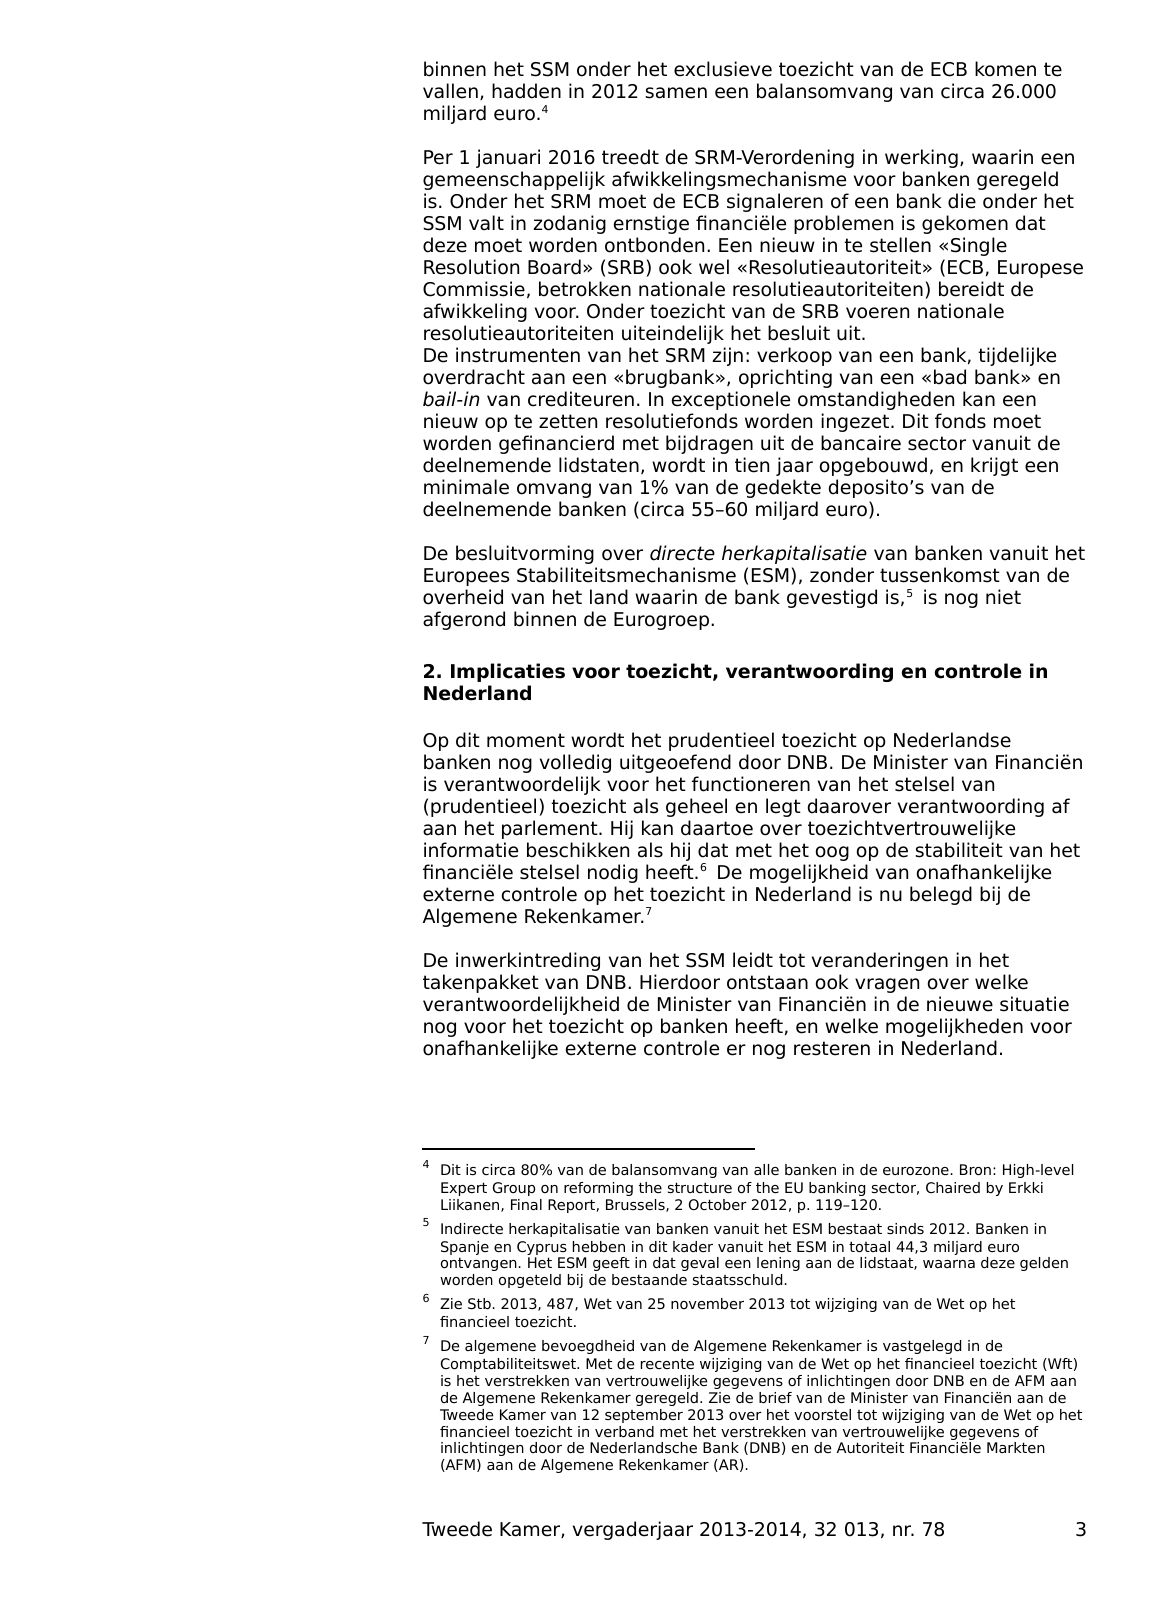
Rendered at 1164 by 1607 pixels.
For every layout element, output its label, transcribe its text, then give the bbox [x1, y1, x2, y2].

text binnen het SSM onder het exclusieve toezicht van de ECB komen te vallen, hadden in 2012 samen een balansomvang van circa 26.000 miljard euro. [422, 59, 1087, 125]
text Op dit moment wordt het prudentieel toezicht op Nederlandse banken nog volledig uitgeoefend door DNB. De Minister van Financiën is verantwoordelijk voor het functioneren van het stelsel van (prudentieel) toezicht als geheel en legt daarover verantwoording af aan het parlement. Hij kan daartoe over toezichtvertrouwelijke informatie beschikken als hij dat met het oog op de stabiliteit van het financiële stelsel nodig heeft. De mogelijkheid van onafhankelijke externe controle op het toezicht in Nederland is nu belegd bij de Algemene Rekenkamer. [422, 730, 1087, 928]
text Zie Stb. 2013, 487, Wet van 25 november 2013 tot wijziging van de Wet op het financieel toezicht. [422, 1292, 1087, 1331]
text Indirecte herkapitalisatie van banken vanuit het ESM bestaat sinds 2012. Banken in Spanje en Cyprus hebben in dit kader vanuit het ESM in totaal 44,3 miljard euro ontvangen. Het ESM geeft in dat geval een lening aan de lidstaat, waarna deze gelden worden opgeteld bij de bestaande staatsschuld. [422, 1217, 1087, 1289]
text Dit is circa 80% van de balansomvang van alle banken in de eurozone. Bron: High-level Expert Group on reforming the structure of the EU banking sector, Chaired by Erkki Liikanen, Final Report, Brussels, 2 October 2012, p. 119–120. [422, 1158, 1087, 1214]
text De algemene bevoegdheid van de Algemene Rekenkamer is vastgelegd in de Comptabiliteitswet. Met de recente wijziging van de Wet op het financieel toezicht (Wft) is het verstrekken van vertrouwelijke gegevens of inlichtingen door DNB en de AFM aan de Algemene Rekenkamer geregeld. Zie de brief van de Minister van Financiën aan de Tweede Kamer van 12 september 2013 over het voorstel tot wijziging van de Wet op het financieel toezicht in verband met het verstrekken van vertrouwelijke gegevens of inlichtingen door de Nederlandsche Bank (DNB) en de Autoriteit Financiële Markten (AFM) aan de Algemene Rekenkamer (AR). [422, 1334, 1087, 1474]
text De besluitvorming over directe herkapitalisatie van banken vanuit het Europees Stabiliteitsmechanisme (ESM), zonder tussenkomst van de overheid van het land waarin de bank gevestigd is, is nog niet afgerond binnen de Eurogroep. [422, 543, 1087, 631]
text De inwerkintreding van het SSM leidt tot veranderingen in het takenpakket van DNB. Hierdoor ontstaan ook vragen over welke verantwoordelijkheid de Minister van Financiën in de nieuwe situatie nog voor het toezicht op banken heeft, en welke mogelijkheden voor onafhankelijke externe controle er nog resteren in Nederland. [422, 950, 1087, 1060]
text De instrumenten van het SRM zijn: verkoop van een bank, tijdelijke overdracht aan een «brugbank», oprichting van een «bad bank» en bail-in van crediteuren. In exceptionele omstandigheden kan een nieuw op te zetten resolutiefonds worden ingezet. Dit fonds moet worden gefinancierd met bijdragen uit de bancaire sector vanuit de deelnemende lidstaten, wordt in tien jaar opgebouwd, en krijgt een minimale omvang van 1% van de gedekte deposito’s van de deelnemende banken (circa 55–60 miljard euro). [422, 345, 1087, 521]
subtitle 2. Implicaties voor toezicht, verantwoording en controle in Nederland [422, 661, 1087, 705]
text Per 1 januari 2016 treedt de SRM-Verordening in werking, waarin een gemeenschappelijk afwikkelingsmechanisme voor banken geregeld is. Onder het SRM moet de ECB signaleren of een bank die onder het SSM valt in zodanig ernstige financiële problemen is gekomen dat deze moet worden ontbonden. Een nieuw in te stellen «Single Resolution Board» (SRB) ook wel «Resolutieautoriteit» (ECB, Europese Commissie, betrokken nationale resolutieautoriteiten) bereidt de afwikkeling voor. Onder toezicht van de SRB voeren nationale resolutieautoriteiten uiteindelijk het besluit uit. [422, 147, 1087, 345]
